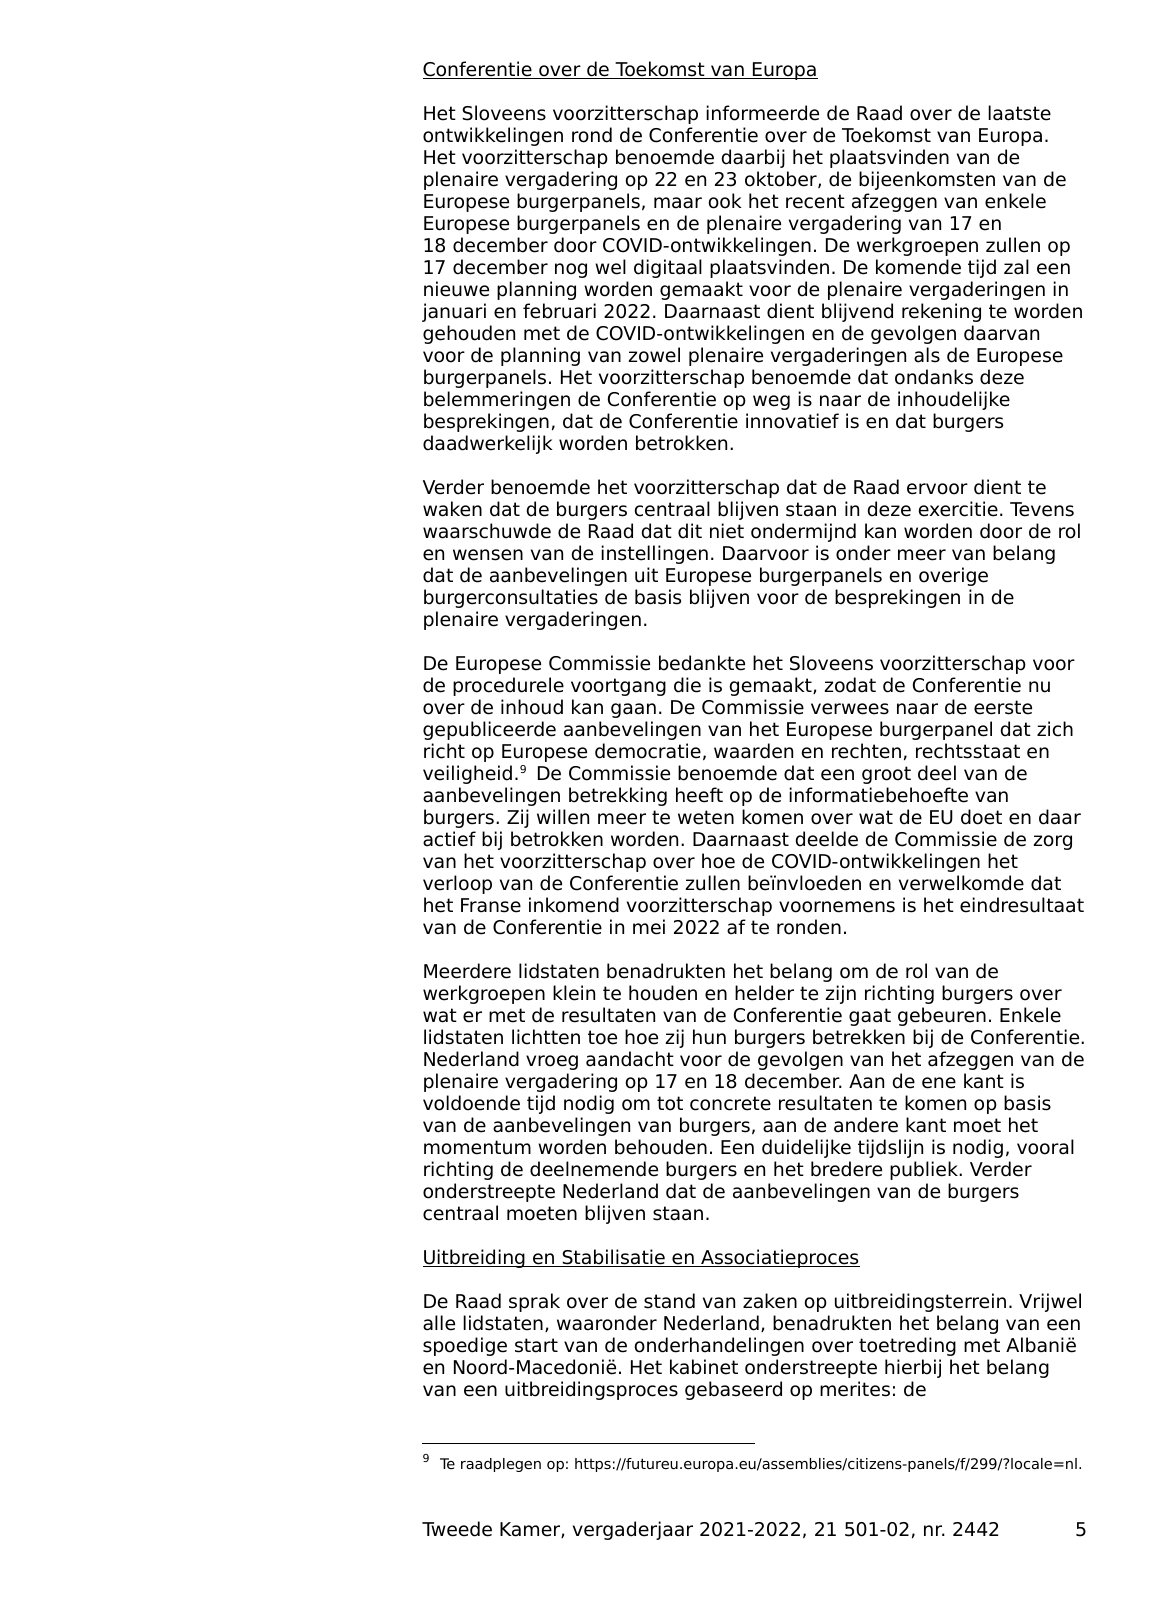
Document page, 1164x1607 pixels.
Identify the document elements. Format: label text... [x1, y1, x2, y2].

text De Europese Commissie bedankte het Sloveens voorzitterschap voor de procedurele voortgang die is gemaakt, zodat de Conferentie nu over de inhoud kan gaan. De Commissie verwees naar de eerste gepubliceerde aanbevelingen van het Europese burgerpanel dat zich richt op Europese democratie, waarden en rechten, rechtsstaat en veiligheid. De Commissie benoemde dat een groot deel van de aanbevelingen betrekking heeft op de informatiebehoefte van burgers. Zij willen meer te weten komen over wat de EU doet en daar actief bij betrokken worden. Daarnaast deelde de Commissie de zorg van het voorzitterschap over hoe de COVID-ontwikkelingen het verloop van de Conferentie zullen beïnvloeden en verwelkomde dat het Franse inkomend voorzitterschap voornemens is het eindresultaat van de Conferentie in mei 2022 af te ronden. [422, 653, 1087, 939]
text Het Sloveens voorzitterschap informeerde de Raad over de laatste ontwikkelingen rond de Conferentie over de Toekomst van Europa. Het voorzitterschap benoemde daarbij het plaatsvinden van de plenaire vergadering op 22 en 23 oktober, de bijeenkomsten van de Europese burgerpanels, maar ook het recent afzeggen van enkele Europese burgerpanels en de plenaire vergadering van 17 en 18 december door COVID-ontwikkelingen. De werkgroepen zullen op 17 december nog wel digitaal plaatsvinden. De komende tijd zal een nieuwe planning worden gemaakt voor de plenaire vergaderingen in januari en februari 2022. Daarnaast dient blijvend rekening te worden gehouden met de COVID-ontwikkelingen en de gevolgen daarvan voor de planning van zowel plenaire vergaderingen als de Europese burgerpanels. Het voorzitterschap benoemde dat ondanks deze belemmeringen de Conferentie op weg is naar de inhoudelijke besprekingen, dat de Conferentie innovatief is en dat burgers daadwerkelijk worden betrokken. [422, 103, 1087, 455]
subtitle Conferentie over de Toekomst van Europa [422, 59, 1087, 81]
text Te raadplegen op: https://futureu.europa.eu/assemblies/citizens-panels/f/299/?locale=nl. [422, 1452, 1087, 1474]
subtitle Uitbreiding en Stabilisatie en Associatieproces [422, 1247, 1087, 1269]
text Meerdere lidstaten benadrukten het belang om de rol van de werkgroepen klein te houden en helder te zijn richting burgers over wat er met de resultaten van de Conferentie gaat gebeuren. Enkele lidstaten lichtten toe hoe zij hun burgers betrekken bij de Conferentie. Nederland vroeg aandacht voor de gevolgen van het afzeggen van de plenaire vergadering op 17 en 18 december. Aan de ene kant is voldoende tijd nodig om tot concrete resultaten te komen op basis van de aanbevelingen van burgers, aan de andere kant moet het momentum worden behouden. Een duidelijke tijdslijn is nodig, vooral richting de deelnemende burgers en het bredere publiek. Verder onderstreepte Nederland dat de aanbevelingen van de burgers centraal moeten blijven staan. [422, 961, 1087, 1225]
text De Raad sprak over de stand van zaken op uitbreidingsterrein. Vrijwel alle lidstaten, waaronder Nederland, benadrukten het belang van een spoedige start van de onderhandelingen over toetreding met Albanië en Noord-Macedonië. Het kabinet onderstreepte hierbij het belang van een uitbreidingsproces gebaseerd op merites: de [422, 1291, 1087, 1401]
text Verder benoemde het voorzitterschap dat de Raad ervoor dient te waken dat de burgers centraal blijven staan in deze exercitie. Tevens waarschuwde de Raad dat dit niet ondermijnd kan worden door de rol en wensen van de instellingen. Daarvoor is onder meer van belang dat de aanbevelingen uit Europese burgerpanels en overige burgerconsultaties de basis blijven voor de besprekingen in de plenaire vergaderingen. [422, 477, 1087, 631]
